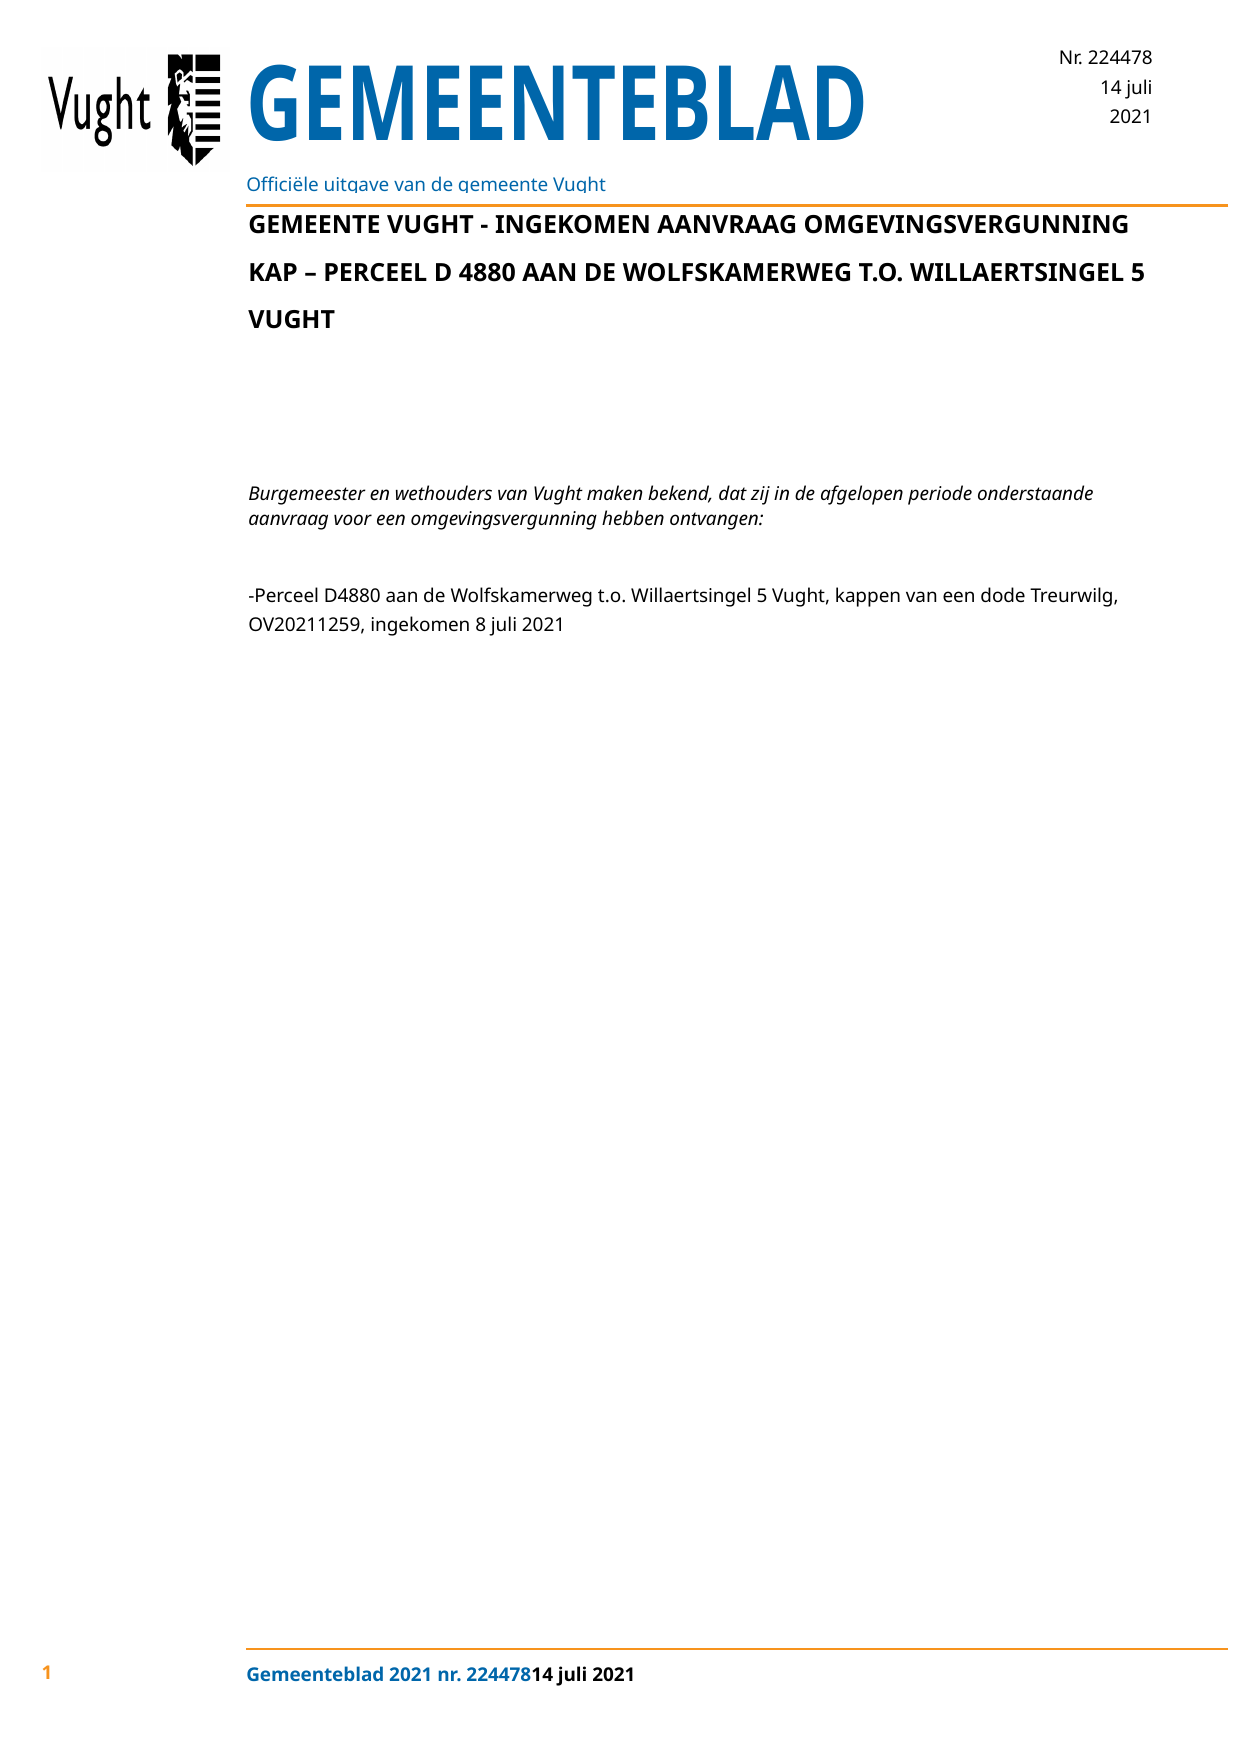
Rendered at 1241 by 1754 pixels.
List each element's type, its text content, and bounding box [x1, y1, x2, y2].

text Burgemeester en wethouders van Vught maken bekend, dat zij in de afgelopen periode onderstaande aanvraag voor een omgevingsvergunning hebben ontvangen: [248, 480, 1152, 531]
picture [41, 47, 231, 172]
text GEMEENTE VUGHT - INGEKOMEN AANVRAAG OMGEVINGSVERGUNNING KAP – PERCEEL D 4880 AAN DE WOLFSKAMERWEG T.O. WILLAERTSINGEL 5 VUGHT [248, 207, 1152, 336]
text -Perceel D4880 aan de Wolfskamerweg t.o. Willaertsingel 5 Vught, kappen van een dode Treurwilg, OV20211259, ingekomen 8 juli 2021 [248, 582, 1152, 637]
